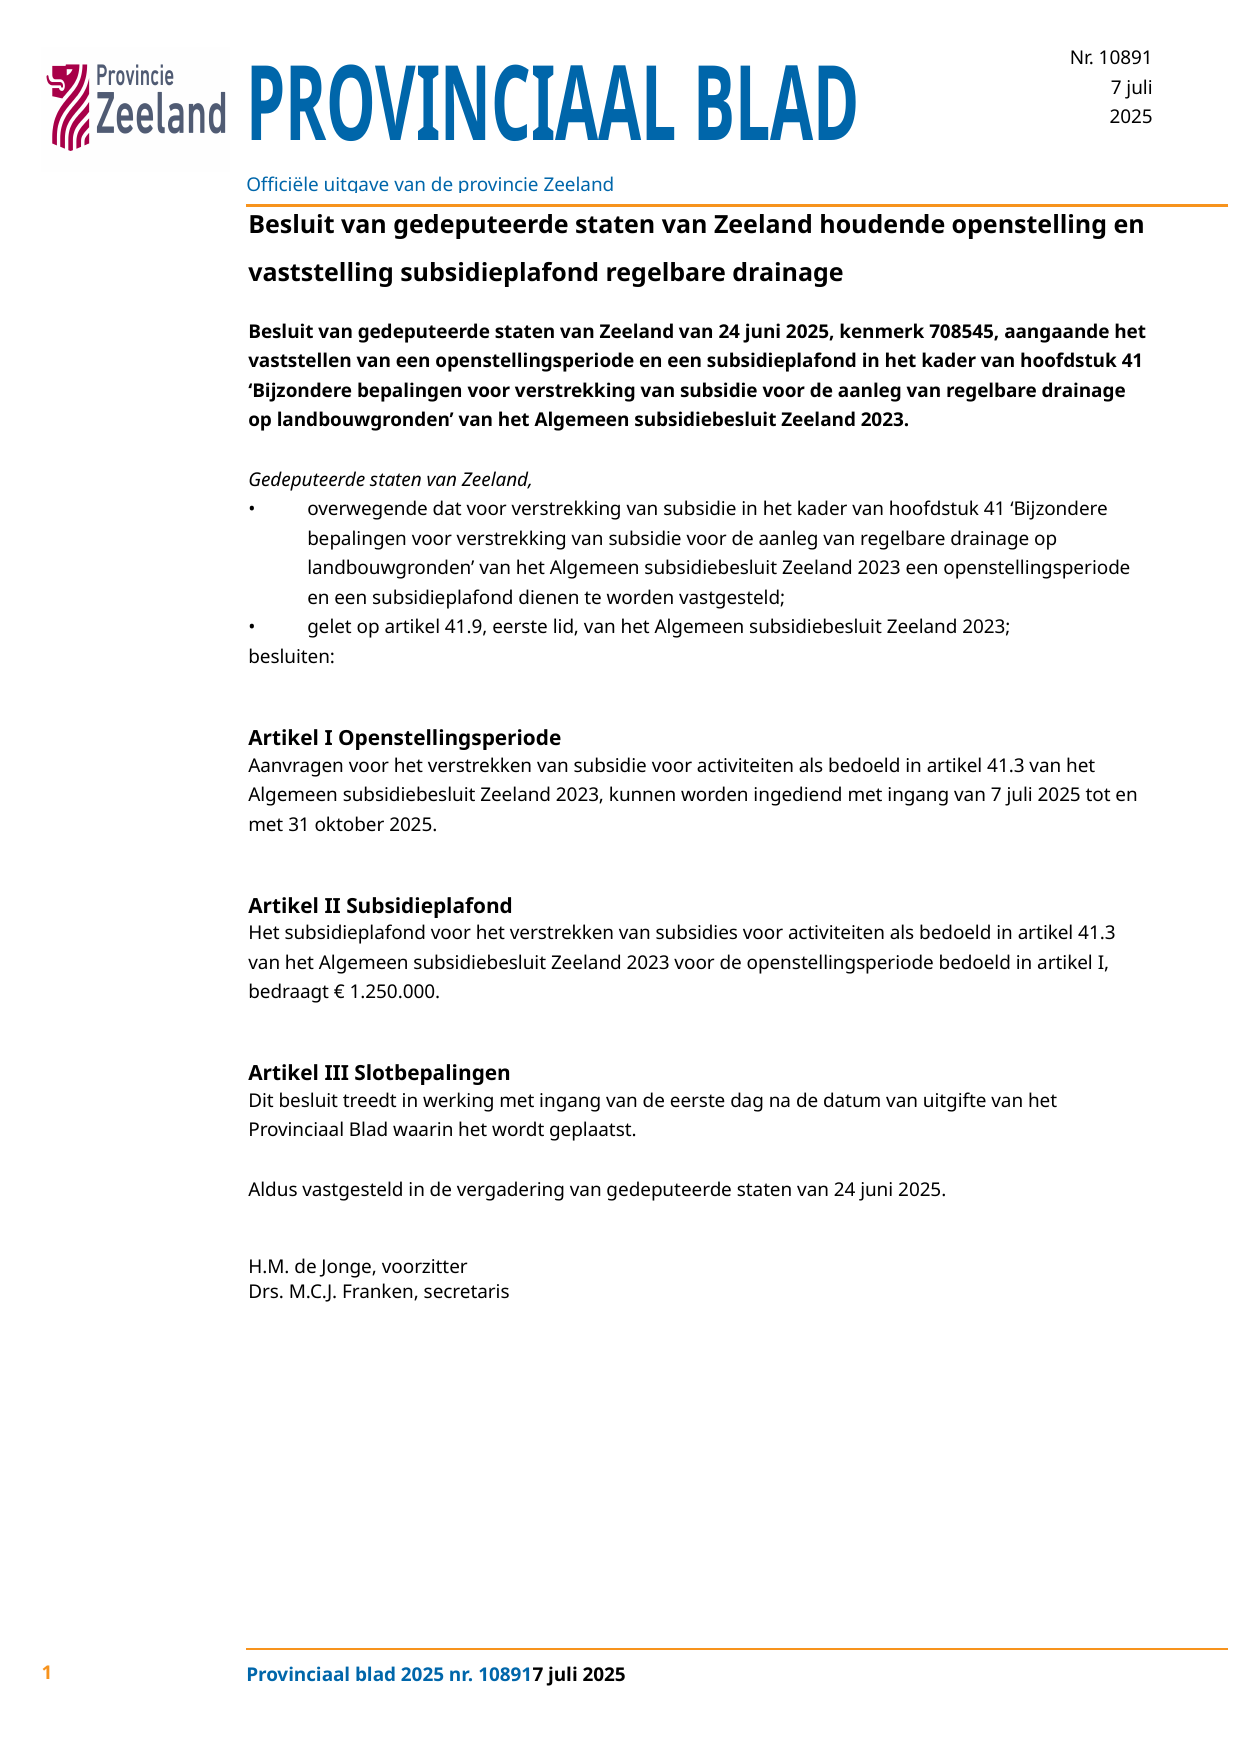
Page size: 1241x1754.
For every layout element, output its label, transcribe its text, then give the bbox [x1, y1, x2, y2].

text H.M. de Jonge, voorzitter [248, 1253, 1152, 1279]
list gelet op artikel 41.9, eerste lid, van het Algemeen subsidiebesluit Zeeland 2023; [248, 614, 1152, 639]
text Artikel III Slotbepalingen [248, 1058, 1152, 1087]
list overwegende dat voor verstrekking van subsidie in het kader van hoofdstuk 41 ‘Bijzondere bepalingen voor verstrekking van subsidie voor de aanleg van regelbare drainage op landbouwgronden’ van het Algemeen subsidiebesluit Zeeland 2023 een openstellingsperiode en een subsidieplafond dienen te worden vastgesteld; [248, 495, 1152, 610]
text Aldus vastgesteld in de vergadering van gedeputeerde staten van 24 juni 2025. [248, 1176, 1152, 1201]
text besluiten: [248, 643, 1152, 669]
text Besluit van gedeputeerde staten van Zeeland houdende openstelling en vaststelling subsidieplafond regelbare drainage [248, 207, 1152, 288]
text Gedeputeerde staten van Zeeland, [248, 466, 1152, 492]
text Het subsidieplafond voor het verstrekken van subsidies voor activiteiten als bedoeld in artikel 41.3 van het Algemeen subsidiebesluit Zeeland 2023 voor de openstellingsperiode bedoeld in artikel I, bedraagt € 1.250.000. [248, 919, 1152, 1004]
picture [41, 47, 231, 172]
text Besluit van gedeputeerde staten van Zeeland van 24 juni 2025, kenmerk 708545, aangaande het vaststellen van een openstellingsperiode en een subsidieplafond in het kader van hoofdstuk 41 ‘Bijzondere bepalingen voor verstrekking van subsidie voor de aanleg van regelbare drainage op landbouwgronden’ van het Algemeen subsidiebesluit Zeeland 2023. [248, 318, 1152, 432]
text Artikel II Subsidieplafond [248, 891, 1152, 919]
text Aanvragen voor het verstrekken van subsidie voor activiteiten als bedoeld in artikel 41.3 van het Algemeen subsidiebesluit Zeeland 2023, kunnen worden ingediend met ingang van 7 juli 2025 tot en met 31 oktober 2025. [248, 752, 1152, 837]
text Drs. M.C.J. Franken, secretaris [248, 1279, 1152, 1304]
text Dit besluit treedt in werking met ingang van de eerste dag na de datum van uitgifte van het Provinciaal Blad waarin het wordt geplaatst. [248, 1087, 1152, 1142]
text Artikel I Openstellingsperiode [248, 723, 1152, 752]
